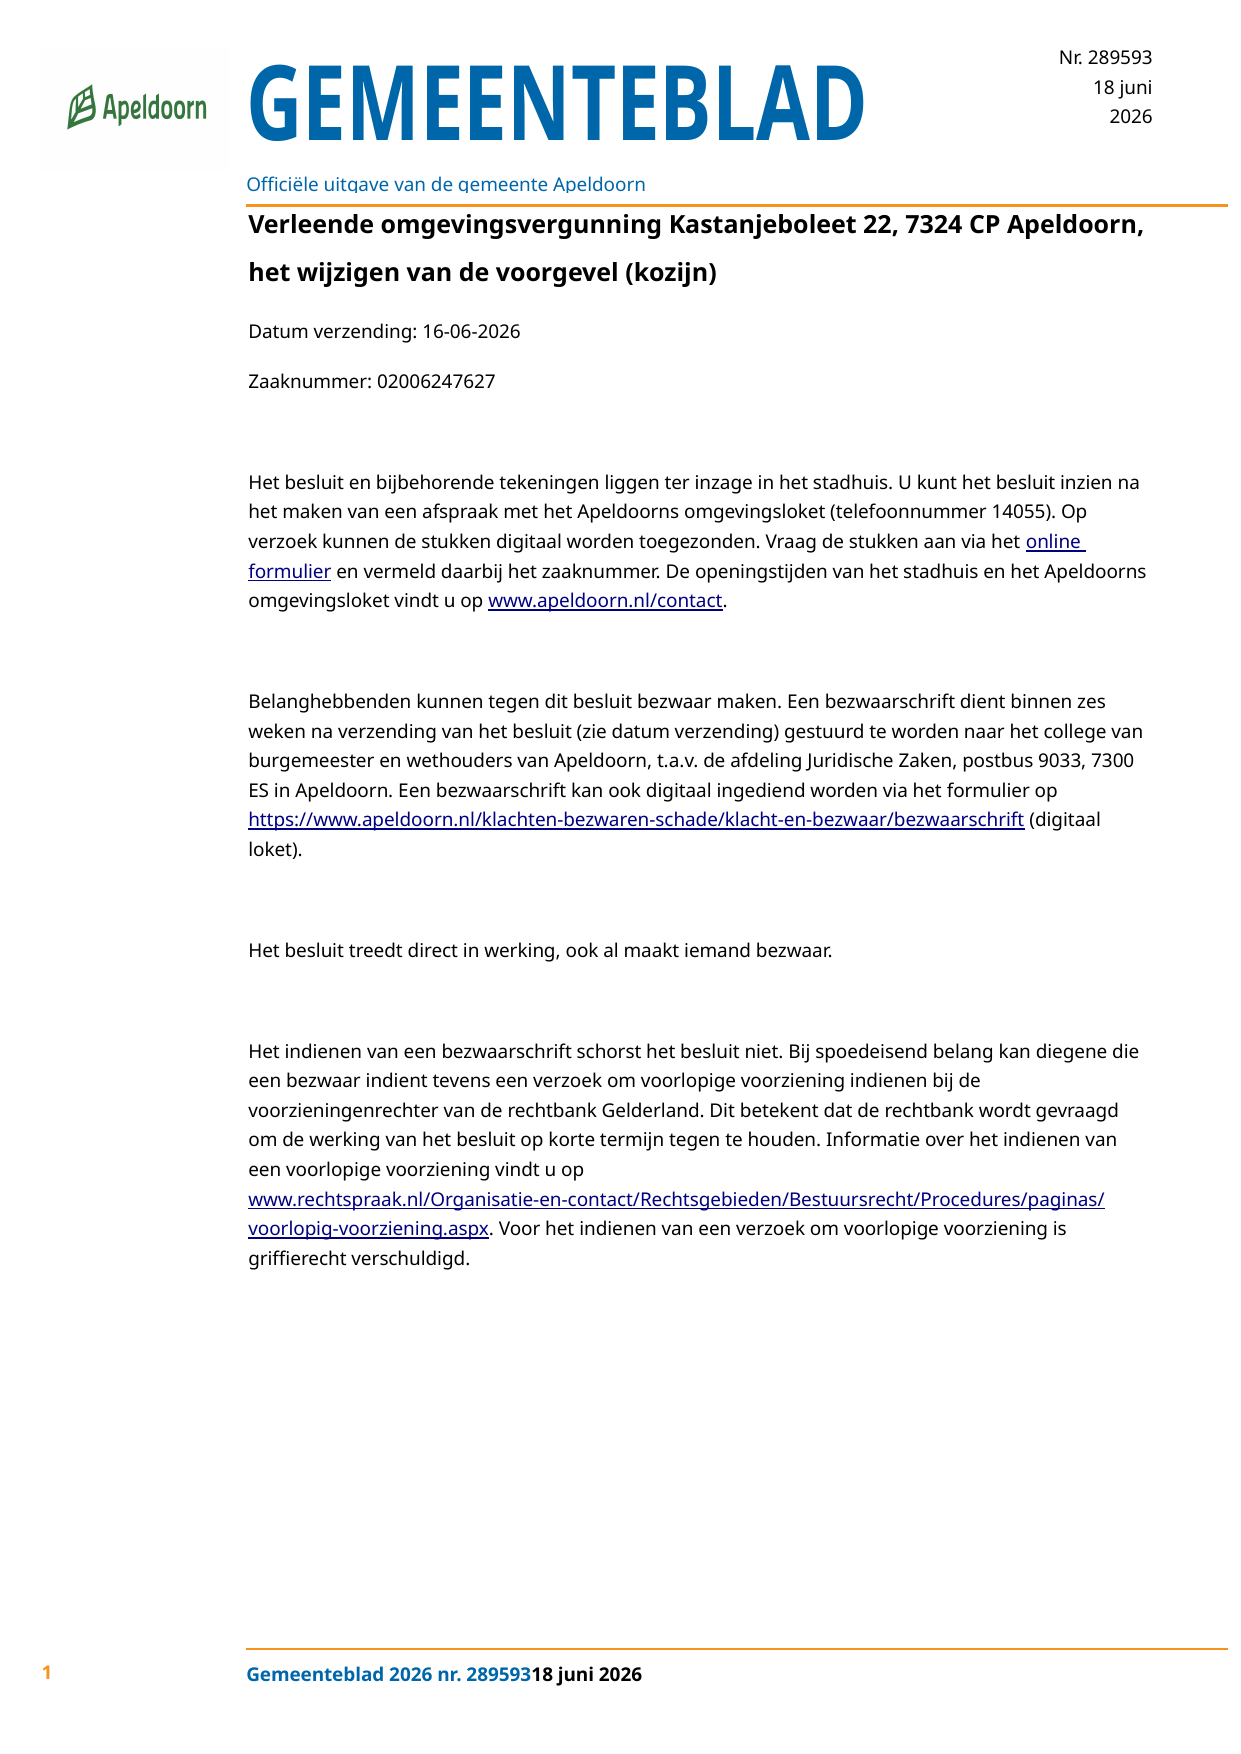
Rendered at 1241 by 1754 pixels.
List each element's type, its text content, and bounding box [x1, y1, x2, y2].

text Belanghebbenden kunnen tegen dit besluit bezwaar maken. Een bezwaarschrift dient binnen zes weken na verzending van het besluit (zie datum verzending) gestuurd te worden naar het college van burgemeester en wethouders van Apeldoorn, t.a.v. de afdeling Juridische Zaken, postbus 9033, 7300 ES in Apeldoorn. Een bezwaarschrift kan ook digitaal ingediend worden via het formulier op https://www.apeldoorn.nl/klachten-bezwaren-schade/klacht-en-bezwaar/bezwaarschrift (digitaal loket). [248, 688, 1152, 862]
text Verleende omgevingsvergunning Kastanjeboleet 22, 7324 CP Apeldoorn, het wijzigen van de voorgevel (kozijn) [248, 207, 1152, 288]
picture [41, 47, 231, 172]
text Datum verzending: 16-06-2026 [248, 318, 1152, 344]
text Zaaknummer: 02006247627 [248, 368, 1152, 394]
text Het besluit treedt direct in werking, ook al maakt iemand bezwaar. [248, 937, 1152, 963]
text Het indienen van een bezwaarschrift schorst het besluit niet. Bij spoedeisend belang kan diegene die een bezwaar indient tevens een verzoek om voorlopige voorziening indienen bij de voorzieningenrechter van de rechtbank Gelderland. Dit betekent dat de rechtbank wordt gevraagd om de werking van het besluit op korte termijn tegen te houden. Informatie over het indienen van een voorlopige voorziening vindt u op www.rechtspraak.nl/Organisatie-en-contact/Rechtsgebieden/Bestuursrecht/Procedures/paginas/voorlopig-voorziening.aspx. Voor het indienen van een verzoek om voorlopige voorziening is griffierecht verschuldigd. [248, 1038, 1152, 1271]
text Het besluit en bijbehorende tekeningen liggen ter inzage in het stadhuis. U kunt het besluit inzien na het maken van een afspraak met het Apeldoorns omgevingsloket (telefoonnummer 14055). Op verzoek kunnen de stukken digitaal worden toegezonden. Vraag de stukken aan via het online formulier en vermeld daarbij het zaaknummer. De openingstijden van het stadhuis en het Apeldoorns omgevingsloket vindt u op www.apeldoorn.nl/contact. [248, 469, 1152, 613]
